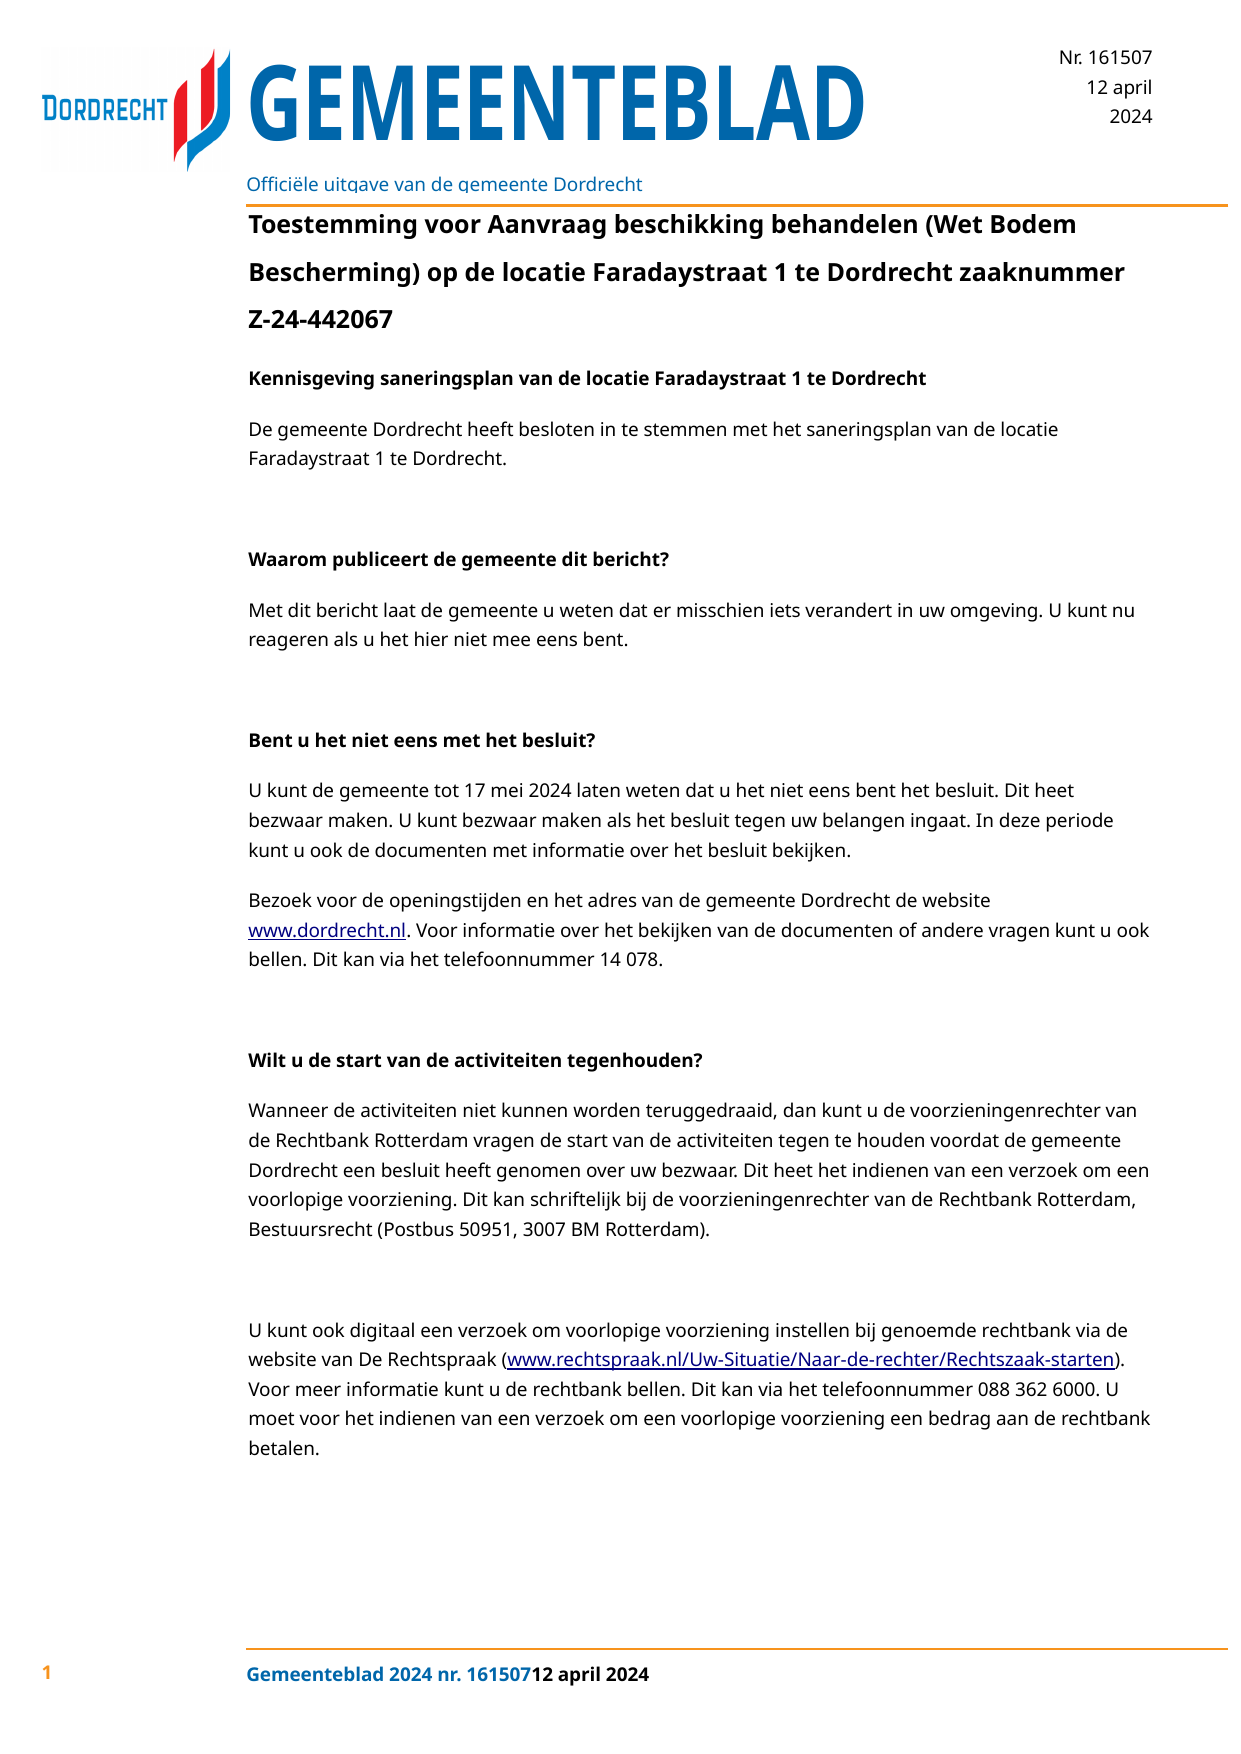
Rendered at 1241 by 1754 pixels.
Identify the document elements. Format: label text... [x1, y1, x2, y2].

text Toestemming voor Aanvraag beschikking behandelen (Wet Bodem Bescherming) op de locatie Faradaystraat 1 te Dordrecht zaaknummer Z-24-442067 [248, 207, 1152, 336]
text Kennisgeving saneringsplan van de locatie Faradaystraat 1 te Dordrecht [248, 366, 1152, 391]
picture [41, 47, 231, 172]
text U kunt ook digitaal een verzoek om voorlopige voorziening instellen bij genoemde rechtbank via de website van De Rechtspraak (www.rechtspraak.nl/Uw-Situatie/Naar-de-rechter/Rechtszaak-starten). Voor meer informatie kunt u de rechtbank bellen. Dit kan via het telefoonnummer 088 362 6000. U moet voor het indienen van een verzoek om een voorlopige voorziening een bedrag aan de rechtbank betalen. [248, 1317, 1152, 1461]
text Met dit bericht laat de gemeente u weten dat er misschien iets verandert in uw omgeving. U kunt nu reageren als u het hier niet mee eens bent. [248, 597, 1152, 652]
text Bent u het niet eens met het besluit? [248, 727, 1152, 753]
text Wanneer de activiteiten niet kunnen worden teruggedraaid, dan kunt u de voorzieningenrechter van de Rechtbank Rotterdam vragen de start van de activiteiten tegen te houden voordat de gemeente Dordrecht een besluit heeft genomen over uw bezwaar. Dit heet het indienen van een verzoek om een voorlopige voorziening. Dit kan schriftelijk bij de voorzieningenrechter van de Rechtbank Rotterdam, Bestuursrecht (Postbus 50951, 3007 BM Rotterdam). [248, 1098, 1152, 1242]
text Bezoek voor de openingstijden en het adres van de gemeente Dordrecht de website www.dordrecht.nl. Voor informatie over het bekijken van de documenten of andere vragen kunt u ook bellen. Dit kan via het telefoonnummer 14 078. [248, 887, 1152, 972]
text De gemeente Dordrecht heeft besloten in te stemmen met het saneringsplan van de locatie Faradaystraat 1 te Dordrecht. [248, 416, 1152, 471]
text Wilt u de start van de activiteiten tegenhouden? [248, 1047, 1152, 1073]
text U kunt de gemeente tot 17 mei 2024 laten weten dat u het niet eens bent het besluit. Dit heet bezwaar maken. U kunt bezwaar maken als het besluit tegen uw belangen ingaat. In deze periode kunt u ook de documenten met informatie over het besluit bekijken. [248, 778, 1152, 862]
text Waarom publiceert de gemeente dit bericht? [248, 546, 1152, 572]
